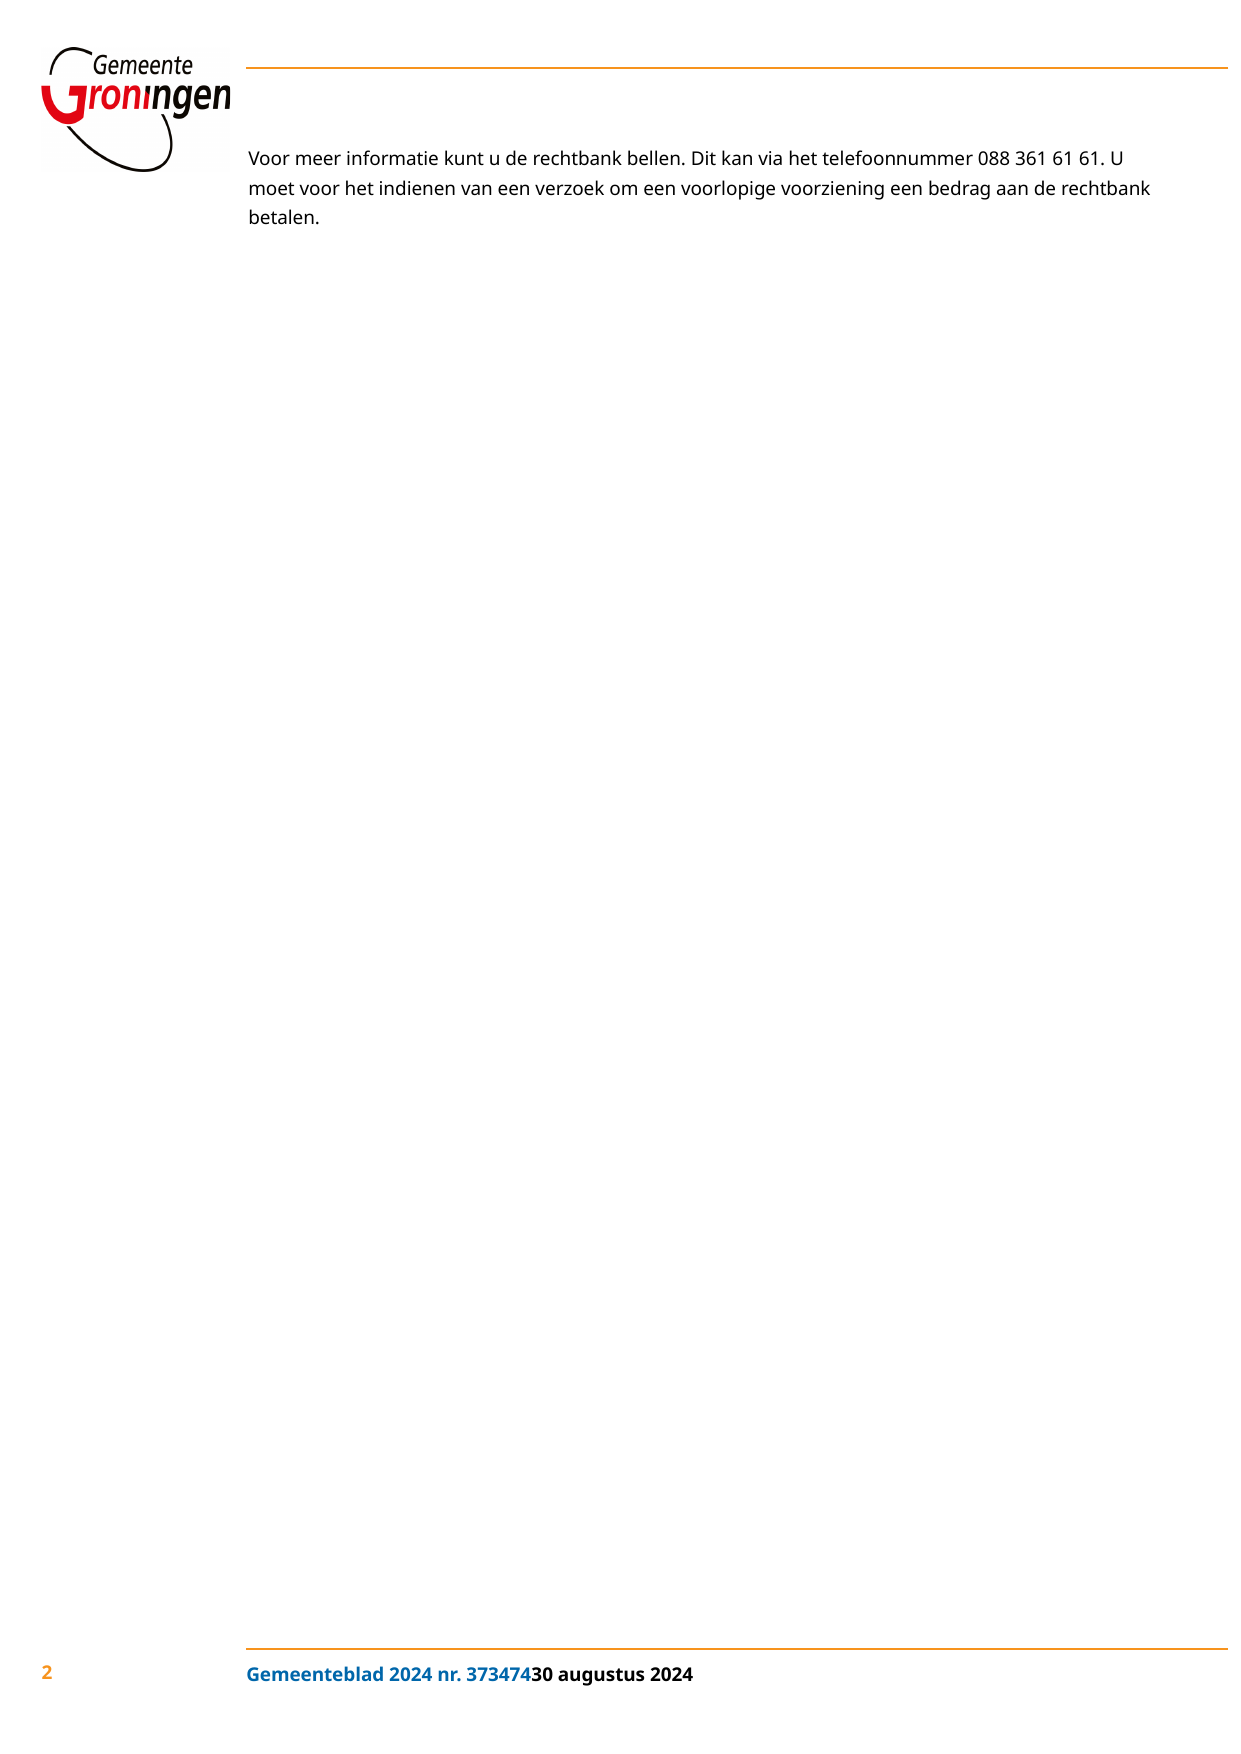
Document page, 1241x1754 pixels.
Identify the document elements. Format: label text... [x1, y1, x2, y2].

picture [41, 47, 231, 172]
text Voor meer informatie kunt u de rechtbank bellen. Dit kan via het telefoonnummer 088 361 61 61. U moet voor het indienen van een verzoek om een voorlopige voorziening een bedrag aan de rechtbank betalen. [248, 145, 1152, 230]
